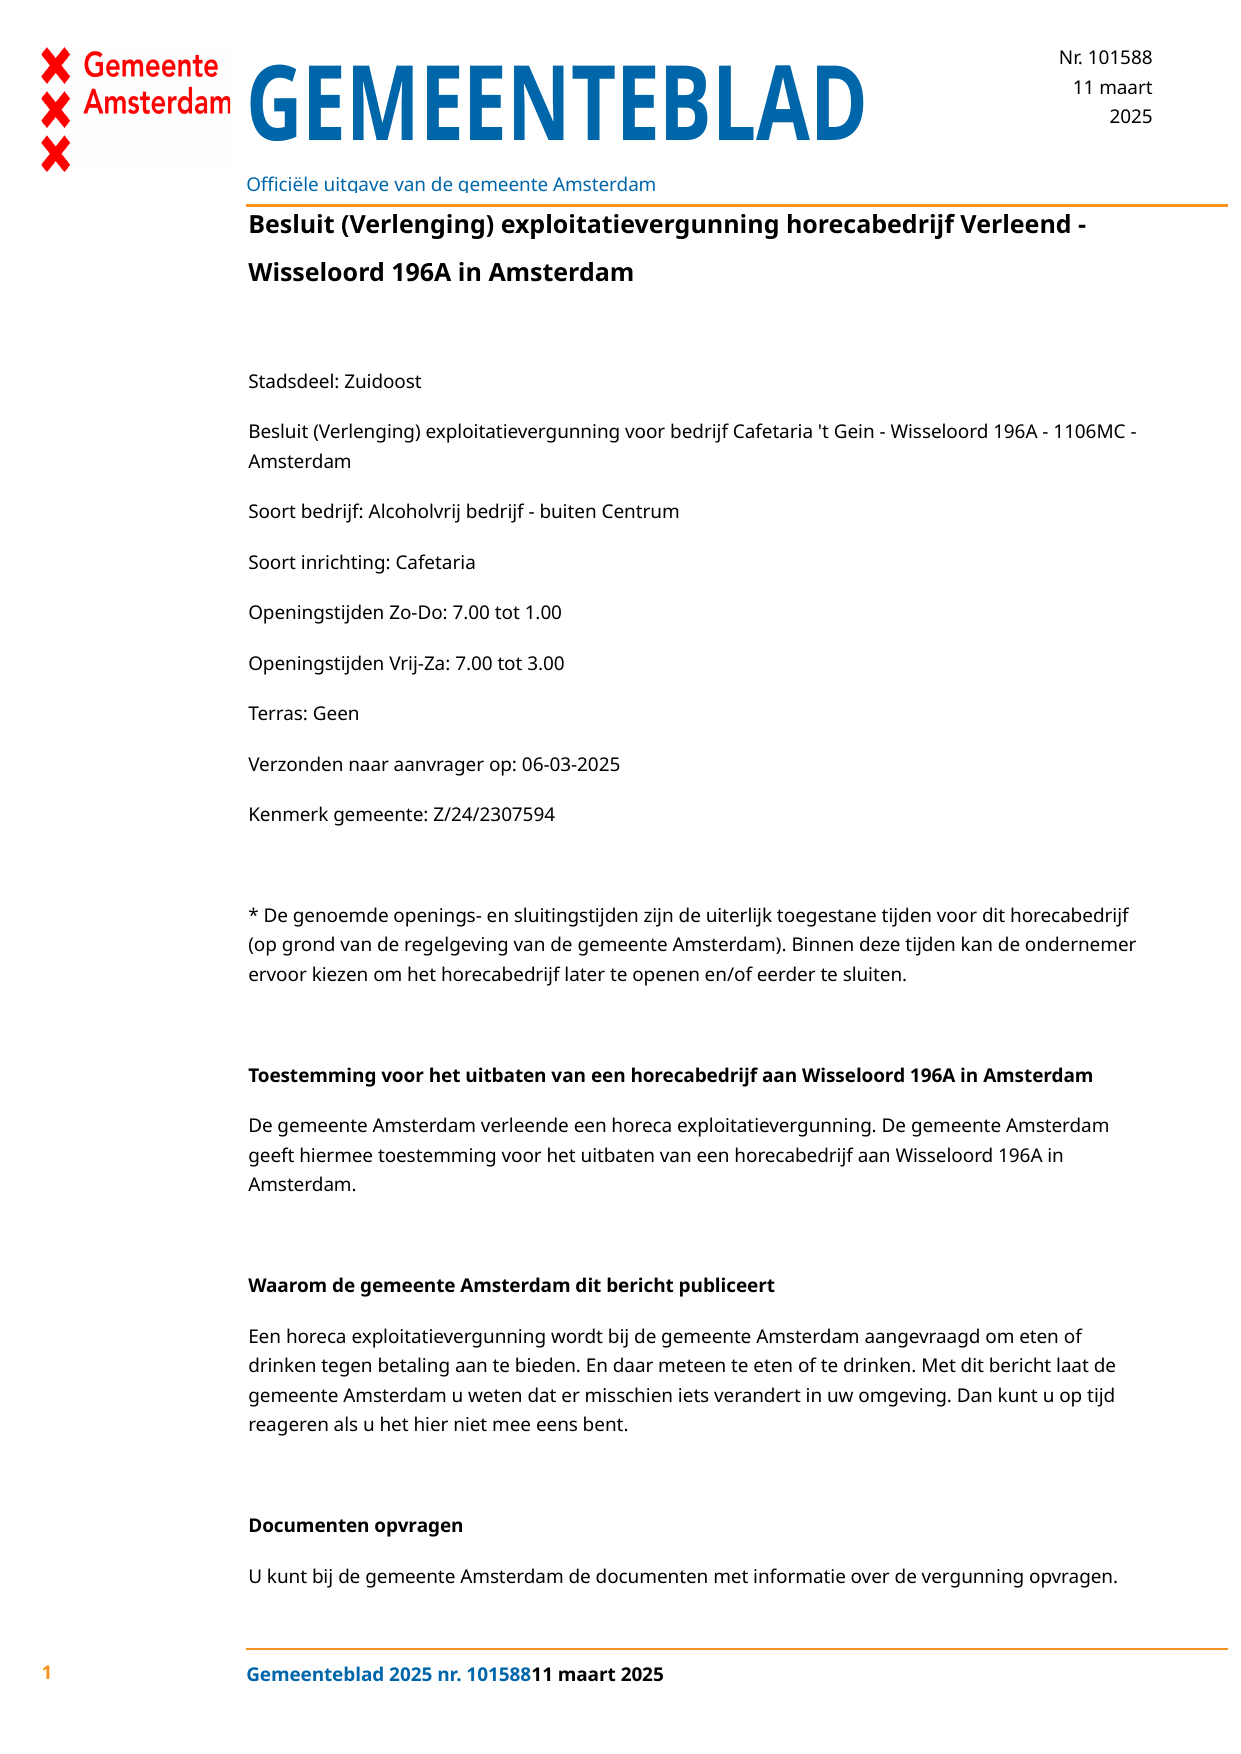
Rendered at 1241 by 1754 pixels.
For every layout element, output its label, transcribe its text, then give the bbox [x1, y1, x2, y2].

text Soort inrichting: Cafetaria [248, 549, 1152, 575]
text Een horeca exploitatievergunning wordt bij de gemeente Amsterdam aangevraagd om eten of drinken tegen betaling aan te bieden. En daar meteen te eten of te drinken. Met dit bericht laat de gemeente Amsterdam u weten dat er misschien iets verandert in uw omgeving. Dan kunt u op tijd reageren als u het hier niet mee eens bent. [248, 1323, 1152, 1437]
text U kunt bij de gemeente Amsterdam de documenten met informatie over de vergunning opvragen. [248, 1563, 1152, 1589]
text Soort bedrijf: Alcoholvrij bedrijf - buiten Centrum [248, 499, 1152, 524]
text Besluit (Verlenging) exploitatievergunning horecabedrijf Verleend - Wisseloord 196A in Amsterdam [248, 207, 1152, 288]
text Verzonden naar aanvrager op: 06-03-2025 [248, 751, 1152, 777]
text Stadsdeel: Zuidoost [248, 368, 1152, 394]
text Documenten opvragen [248, 1512, 1152, 1538]
text Waarom de gemeente Amsterdam dit bericht publiceert [248, 1272, 1152, 1298]
text * De genoemde openings- en sluitingstijden zijn de uiterlijk toegestane tijden voor dit horecabedrijf (op grond van de regelgeving van de gemeente Amsterdam). Binnen deze tijden kan de ondernemer ervoor kiezen om het horecabedrijf later te openen en/of eerder te sluiten. [248, 902, 1152, 987]
picture [41, 47, 231, 172]
text Kenmerk gemeente: Z/24/2307594 [248, 801, 1152, 827]
text Besluit (Verlenging) exploitatievergunning voor bedrijf Cafetaria 't Gein - Wisseloord 196A - 1106MC - Amsterdam [248, 419, 1152, 474]
text Openingstijden Vrij-Za: 7.00 tot 3.00 [248, 650, 1152, 676]
text Toestemming voor het uitbaten van een horecabedrijf aan Wisseloord 196A in Amsterdam [248, 1062, 1152, 1088]
text De gemeente Amsterdam verleende een horeca exploitatievergunning. De gemeente Amsterdam geeft hiermee toestemming voor het uitbaten van een horecabedrijf aan Wisseloord 196A in Amsterdam. [248, 1112, 1152, 1197]
text Terras: Geen [248, 700, 1152, 726]
text Openingstijden Zo-Do: 7.00 tot 1.00 [248, 599, 1152, 625]
